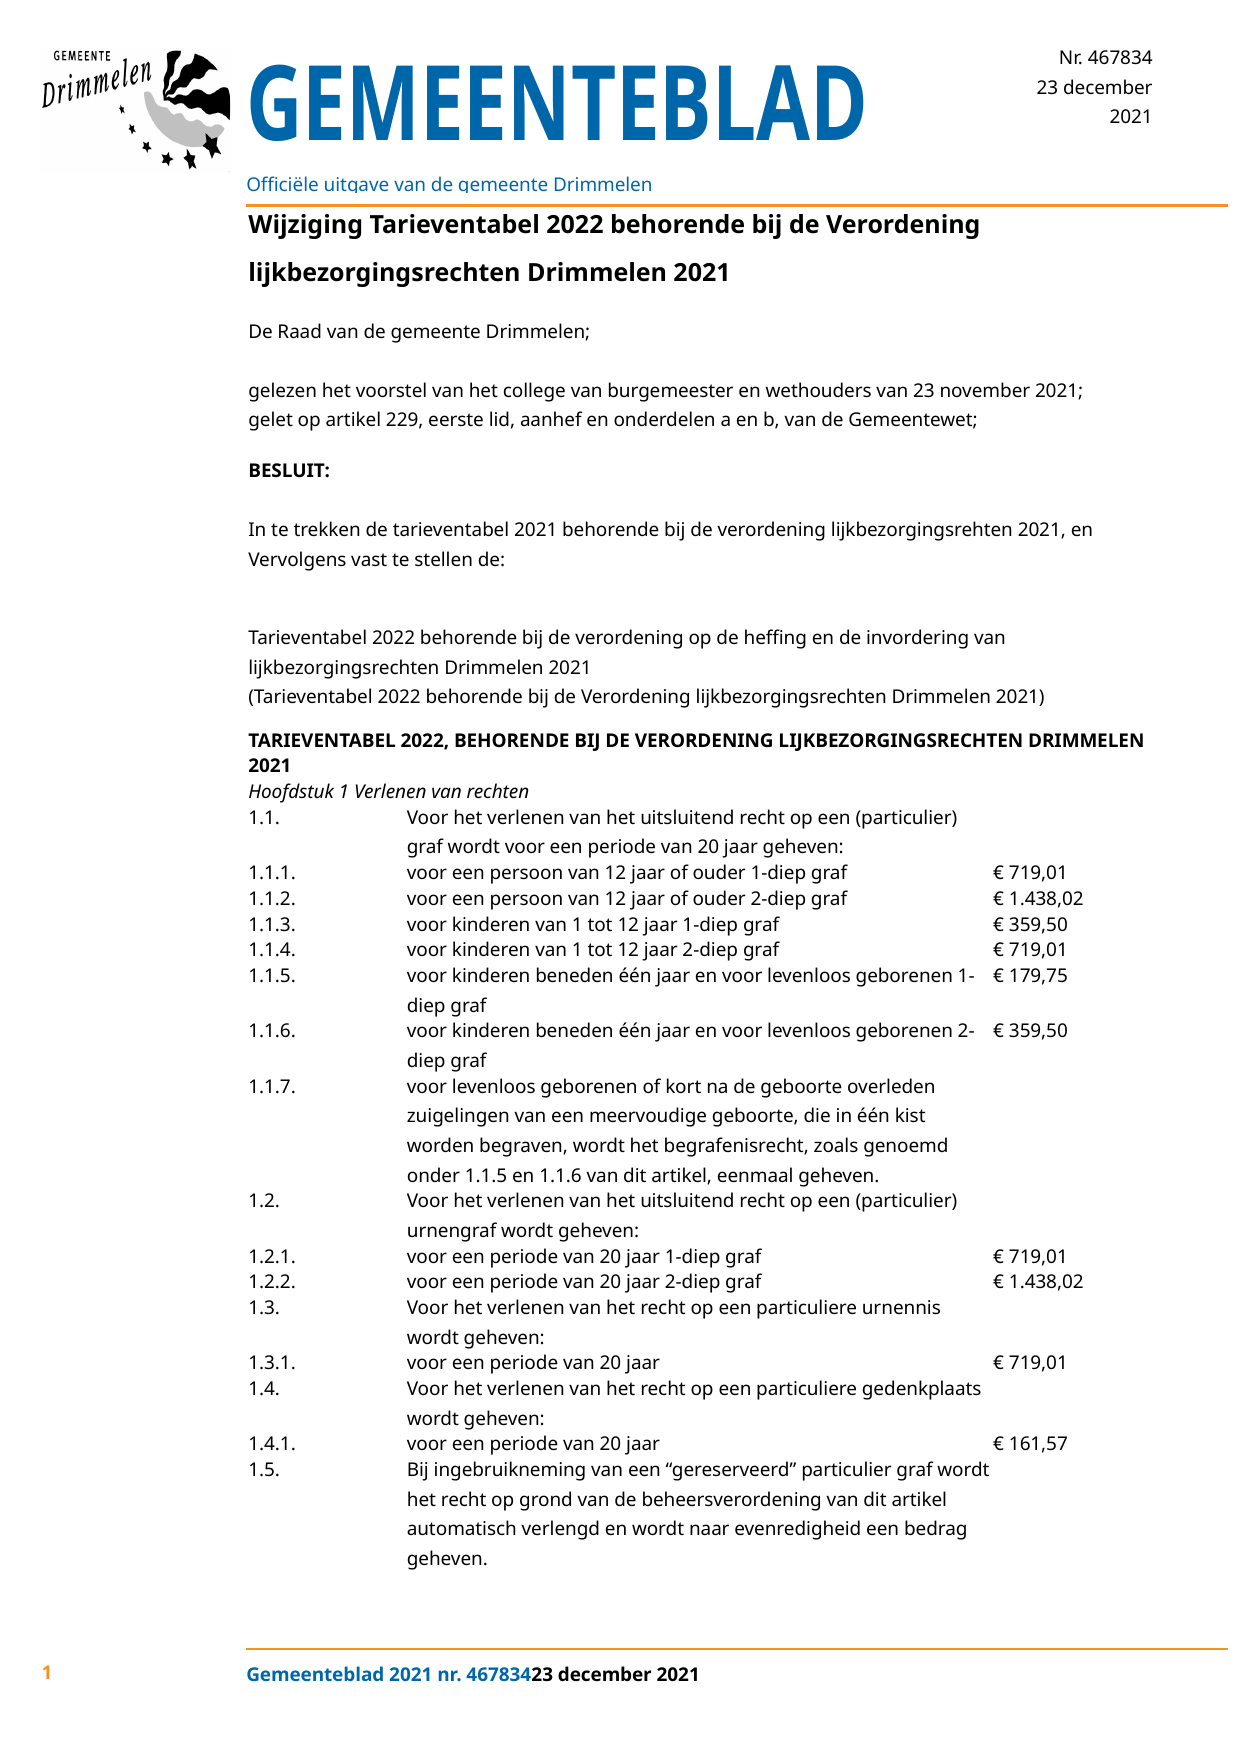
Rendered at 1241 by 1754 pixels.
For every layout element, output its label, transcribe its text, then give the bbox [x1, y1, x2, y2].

table_cell 1.3.1. [248, 1350, 407, 1375]
table_cell 1.1.1. [248, 860, 407, 885]
table_cell [993, 1073, 1152, 1187]
text gelet op artikel 229, eerste lid, aanhef en onderdelen a en b, van de Gemeentewet; [248, 407, 1152, 432]
table_cell € 719,01 [993, 860, 1152, 885]
table_cell voor kinderen beneden één jaar en voor levenloos geborenen 1-diep graf [407, 963, 993, 1018]
table_cell [993, 1375, 1152, 1431]
table_cell 1.4.1. [248, 1431, 407, 1456]
table_cell [993, 1294, 1152, 1349]
table_cell Voor het verlenen van het uitsluitend recht op een (particulier) graf wordt voor een periode van 20 jaar geheven: [407, 804, 993, 859]
table_cell Voor het verlenen van het recht op een particuliere gedenkplaats wordt geheven: [407, 1375, 993, 1431]
table_cell 1.2.1. [248, 1243, 407, 1268]
table_cell voor een periode van 20 jaar 1-diep graf [407, 1243, 993, 1268]
table_cell [407, 1571, 993, 1597]
table_cell € 719,01 [993, 1350, 1152, 1375]
picture [41, 47, 231, 172]
table_cell voor een periode van 20 jaar 2-diep graf [407, 1269, 993, 1294]
table_cell voor kinderen van 1 tot 12 jaar 2-diep graf [407, 937, 993, 962]
text (Tarieventabel 2022 behorende bij de Verordening lijkbezorgingsrechten Drimmelen 2021) [248, 684, 1152, 709]
table_cell [993, 804, 1152, 859]
table_cell 1.4. [248, 1375, 407, 1431]
table_cell 1.1.6. [248, 1018, 407, 1073]
text gelezen het voorstel van het college van burgemeester en wethouders van 23 november 2021; [248, 377, 1152, 403]
table_cell [993, 1571, 1152, 1597]
table_cell € 179,75 [993, 963, 1152, 1018]
table_cell voor een persoon van 12 jaar of ouder 2-diep graf [407, 885, 993, 911]
table_cell voor levenloos geborenen of kort na de geboorte overleden zuigelingen van een meervoudige geboorte, die in één kist worden begraven, wordt het begrafenisrecht, zoals genoemd onder 1.1.5 en 1.1.6 van dit artikel, eenmaal geheven. [407, 1073, 993, 1187]
table_cell voor kinderen beneden één jaar en voor levenloos geborenen 2-diep graf [407, 1018, 993, 1073]
table_cell 1.1.7. [248, 1073, 407, 1187]
text In te trekken de tarieventabel 2021 behorende bij de verordening lijkbezorgingsrehten 2021, en Vervolgens vast te stellen de: [248, 516, 1152, 571]
table_cell 1.1.2. [248, 885, 407, 911]
table_cell Voor het verlenen van het recht op een particuliere urnennis wordt geheven: [407, 1294, 993, 1349]
table_cell € 1.438,02 [993, 885, 1152, 911]
table_cell 1.1. [248, 804, 407, 859]
table_cell [993, 1456, 1152, 1571]
table_cell 1.2. [248, 1188, 407, 1243]
table_cell 1.1.4. [248, 937, 407, 962]
text Tarieventabel 2022 behorende bij de verordening op de heffing en de invordering van lijkbezorgingsrechten Drimmelen 2021 [248, 624, 1152, 680]
table_cell 1.1.5. [248, 963, 407, 1018]
table_cell [248, 1571, 407, 1597]
table_cell € 161,57 [993, 1431, 1152, 1456]
table_cell € 719,01 [993, 937, 1152, 962]
table_cell voor een persoon van 12 jaar of ouder 1-diep graf [407, 860, 993, 885]
text BESLUIT: [248, 457, 1152, 483]
table_cell € 1.438,02 [993, 1269, 1152, 1294]
table_header [993, 779, 1152, 804]
table_cell Voor het verlenen van het uitsluitend recht op een (particulier) urnengraf wordt geheven: [407, 1188, 993, 1243]
table_cell voor een periode van 20 jaar [407, 1350, 993, 1375]
text Wijziging Tarieventabel 2022 behorende bij de Verordening lijkbezorgingsrechten Drimmelen 2021 [248, 207, 1152, 288]
table_cell 1.5. [248, 1456, 407, 1571]
table_cell voor kinderen van 1 tot 12 jaar 1-diep graf [407, 911, 993, 937]
table_cell € 719,01 [993, 1243, 1152, 1268]
text TARIEVENTABEL 2022, BEHORENDE BIJ DE VERORDENING LIJKBEZORGINGSRECHTEN DRIMMELEN 2021 [248, 727, 1152, 778]
text De Raad van de gemeente Drimmelen; [248, 318, 1152, 344]
table_cell Bij ingebruikneming van een “gereserveerd” particulier graf wordt het recht op grond van de beheersverordening van dit artikel automatisch verlengd en wordt naar evenredigheid een bedrag geheven. [407, 1456, 993, 1571]
table_cell 1.2.2. [248, 1269, 407, 1294]
table_cell voor een periode van 20 jaar [407, 1431, 993, 1456]
table_header Hoofdstuk 1 Verlenen van rechten [248, 779, 993, 804]
table_cell € 359,50 [993, 1018, 1152, 1073]
table_cell € 359,50 [993, 911, 1152, 937]
table_cell 1.3. [248, 1294, 407, 1349]
table_cell [993, 1188, 1152, 1243]
table_cell 1.1.3. [248, 911, 407, 937]
